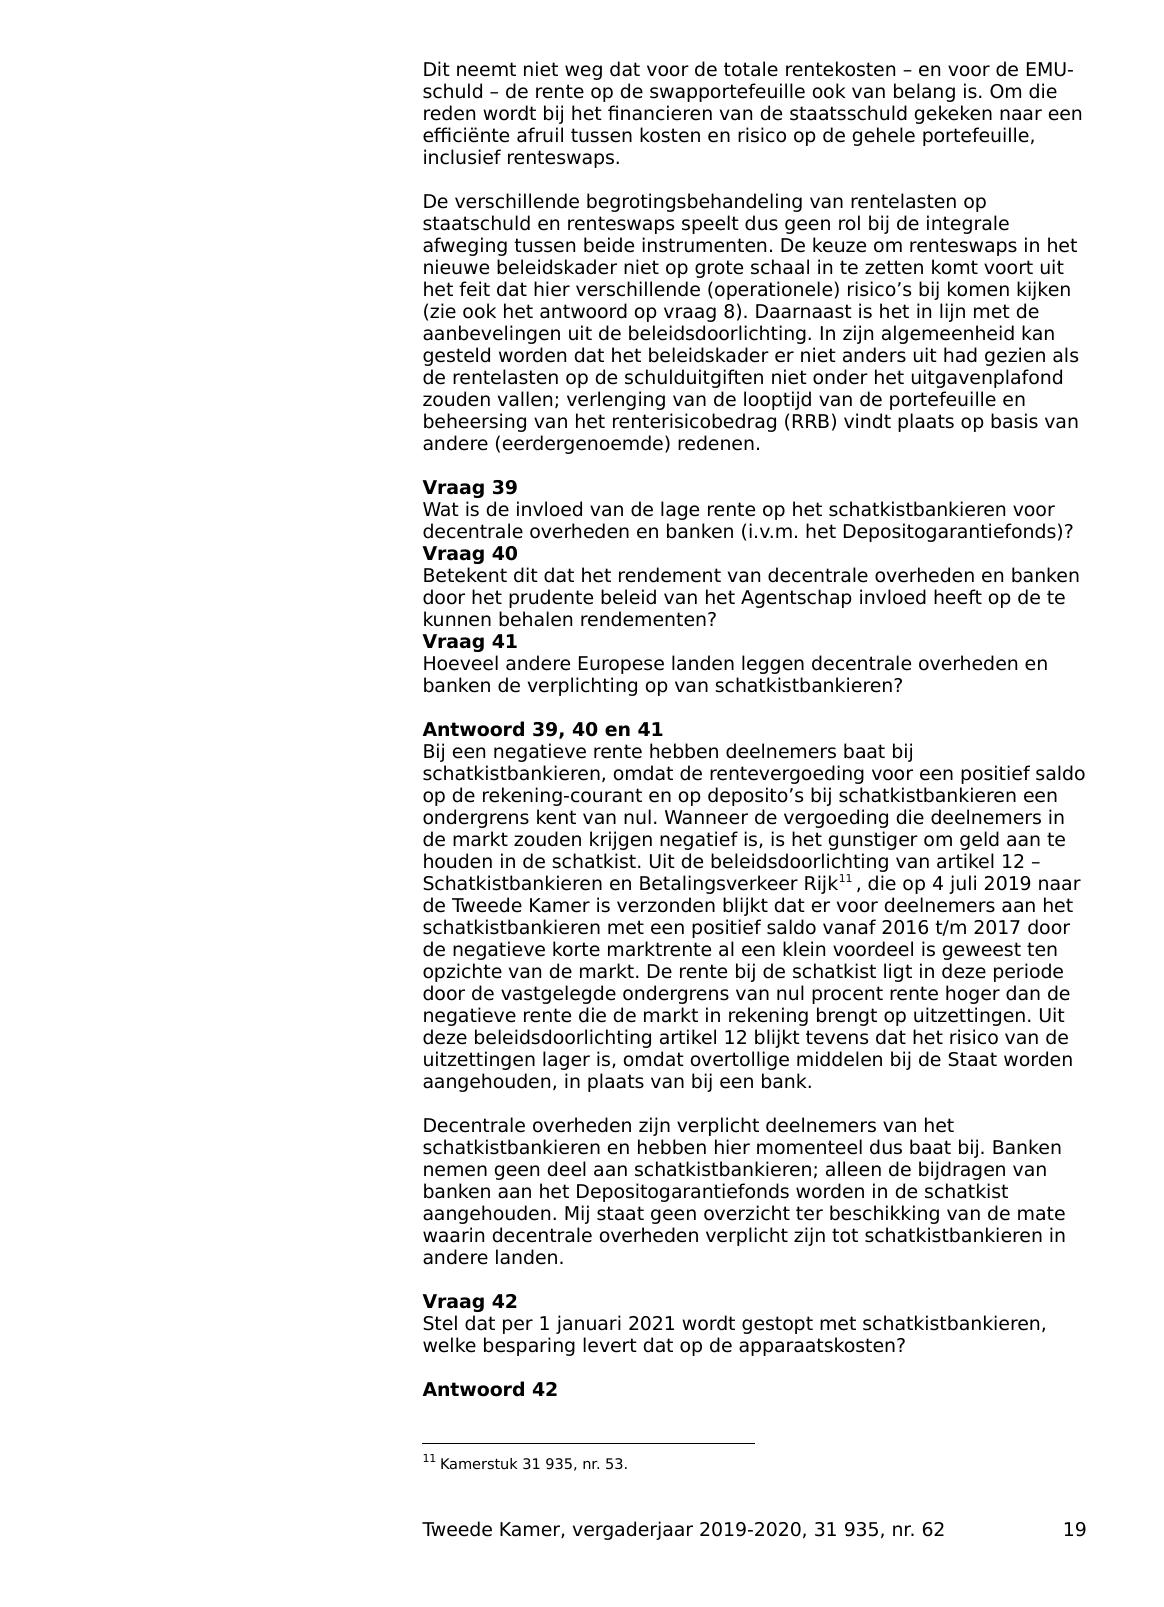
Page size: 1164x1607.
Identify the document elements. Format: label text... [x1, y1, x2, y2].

text Antwoord 39, 40 en 41 [422, 719, 1087, 741]
text Dit neemt niet weg dat voor de totale rentekosten – en voor de EMU-schuld – de rente op de swapportefeuille ook van belang is. Om die reden wordt bij het financieren van de staatsschuld gekeken naar een efficiënte afruil tussen kosten en risico op de gehele portefeuille, inclusief renteswaps. [422, 59, 1087, 169]
text Vraag 40 [422, 543, 1087, 565]
text Vraag 41 [422, 631, 1087, 653]
text Vraag 42 [422, 1291, 1087, 1313]
text Decentrale overheden zijn verplicht deelnemers van het schatkistbankieren en hebben hier momenteel dus baat bij. Banken nemen geen deel aan schatkistbankieren; alleen de bijdragen van banken aan het Depositogarantiefonds worden in de schatkist aangehouden. Mij staat geen overzicht ter beschikking van de mate waarin decentrale overheden verplicht zijn tot schatkistbankieren in andere landen. [422, 1115, 1087, 1269]
text Kamerstuk 31 935, nr. 53. [422, 1452, 1087, 1474]
text Vraag 39 [422, 477, 1087, 499]
text Betekent dit dat het rendement van decentrale overheden en banken door het prudente beleid van het Agentschap invloed heeft op de te kunnen behalen rendementen? [422, 565, 1087, 631]
text Wat is de invloed van de lage rente op het schatkistbankieren voor decentrale overheden en banken (i.v.m. het Depositogarantiefonds)? [422, 499, 1087, 543]
text De verschillende begrotingsbehandeling van rentelasten op staatschuld en renteswaps speelt dus geen rol bij de integrale afweging tussen beide instrumenten. De keuze om renteswaps in het nieuwe beleidskader niet op grote schaal in te zetten komt voort uit het feit dat hier verschillende (operationele) risico’s bij komen kijken (zie ook het antwoord op vraag 8). Daarnaast is het in lijn met de aanbevelingen uit de beleidsdoorlichting. In zijn algemeenheid kan gesteld worden dat het beleidskader er niet anders uit had gezien als de rentelasten op de schulduitgiften niet onder het uitgavenplafond zouden vallen; verlenging van de looptijd van de portefeuille en beheersing van het renterisicobedrag (RRB) vindt plaats op basis van andere (eerdergenoemde) redenen. [422, 191, 1087, 455]
text Bij een negatieve rente hebben deelnemers baat bij schatkistbankieren, omdat de rentevergoeding voor een positief saldo op de rekening-courant en op deposito’s bij schatkistbankieren een ondergrens kent van nul. Wanneer de vergoeding die deelnemers in de markt zouden krijgen negatief is, is het gunstiger om geld aan te houden in de schatkist. Uit de beleidsdoorlichting van artikel 12 – Schatkistbankieren en Betalingsverkeer Rijk, die op 4 juli 2019 naar de Tweede Kamer is verzonden blijkt dat er voor deelnemers aan het schatkistbankieren met een positief saldo vanaf 2016 t/m 2017 door de negatieve korte marktrente al een klein voordeel is geweest ten opzichte van de markt. De rente bij de schatkist ligt in deze periode door de vastgelegde ondergrens van nul procent rente hoger dan de negatieve rente die de markt in rekening brengt op uitzettingen. Uit deze beleidsdoorlichting artikel 12 blijkt tevens dat het risico van de uitzettingen lager is, omdat overtollige middelen bij de Staat worden aangehouden, in plaats van bij een bank. [422, 741, 1087, 1093]
text Stel dat per 1 januari 2021 wordt gestopt met schatkistbankieren, welke besparing levert dat op de apparaatskosten? [422, 1313, 1087, 1357]
text Hoeveel andere Europese landen leggen decentrale overheden en banken de verplichting op van schatkistbankieren? [422, 653, 1087, 697]
text Antwoord 42 [422, 1379, 1087, 1401]
